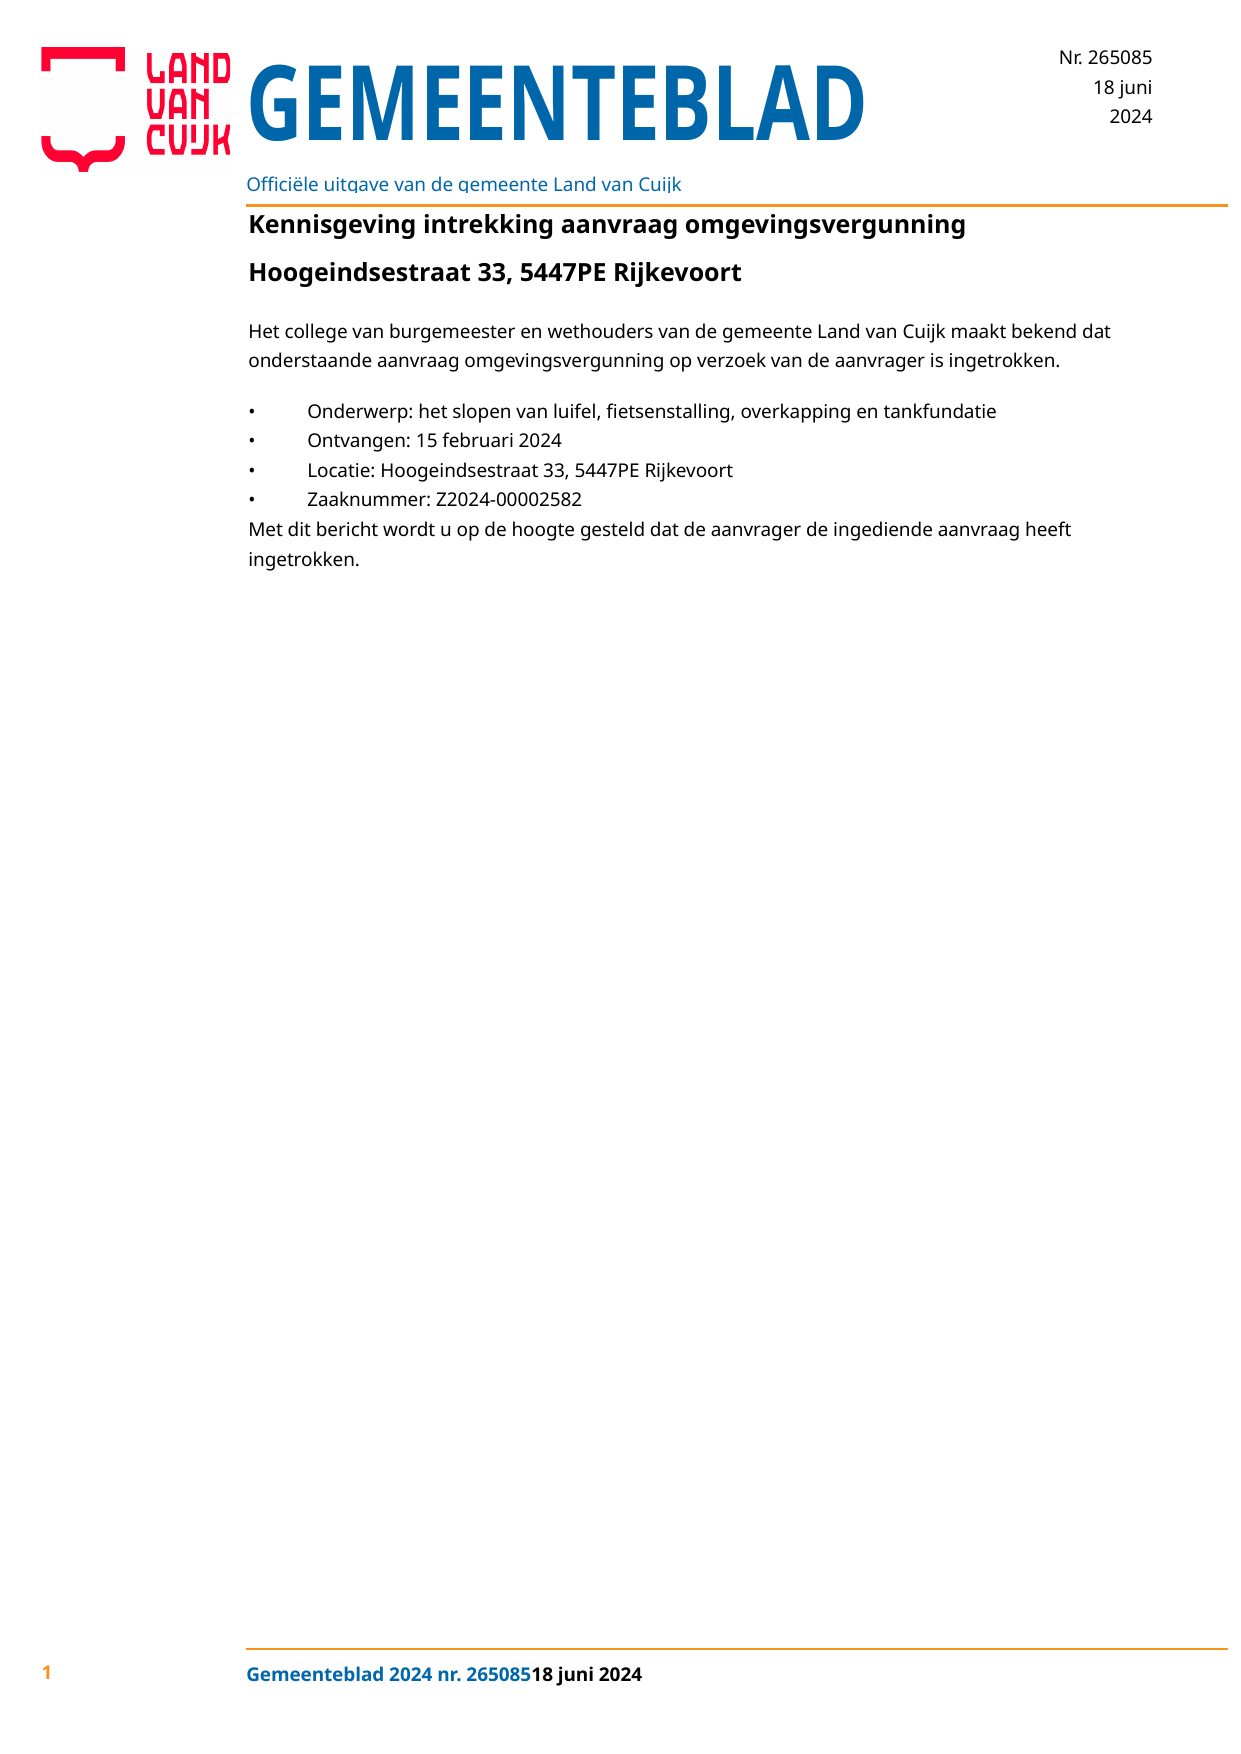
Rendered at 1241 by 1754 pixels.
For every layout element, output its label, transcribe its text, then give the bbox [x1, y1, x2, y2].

text Het college van burgemeester en wethouders van de gemeente Land van Cuijk maakt bekend dat onderstaande aanvraag omgevingsvergunning op verzoek van de aanvrager is ingetrokken. [248, 318, 1152, 373]
list Onderwerp: het slopen van luifel, fietsenstalling, overkapping en tankfundatie [248, 398, 1152, 424]
list Ontvangen: 15 februari 2024 [248, 427, 1152, 453]
text Kennisgeving intrekking aanvraag omgevingsvergunning Hoogeindsestraat 33, 5447PE Rijkevoort [248, 207, 1152, 288]
picture [41, 47, 231, 172]
list Locatie: Hoogeindsestraat 33, 5447PE Rijkevoort [248, 457, 1152, 483]
text Met dit bericht wordt u op de hoogte gesteld dat de aanvrager de ingediende aanvraag heeft ingetrokken. [248, 516, 1152, 572]
list Zaaknummer: Z2024-00002582 [248, 487, 1152, 512]
